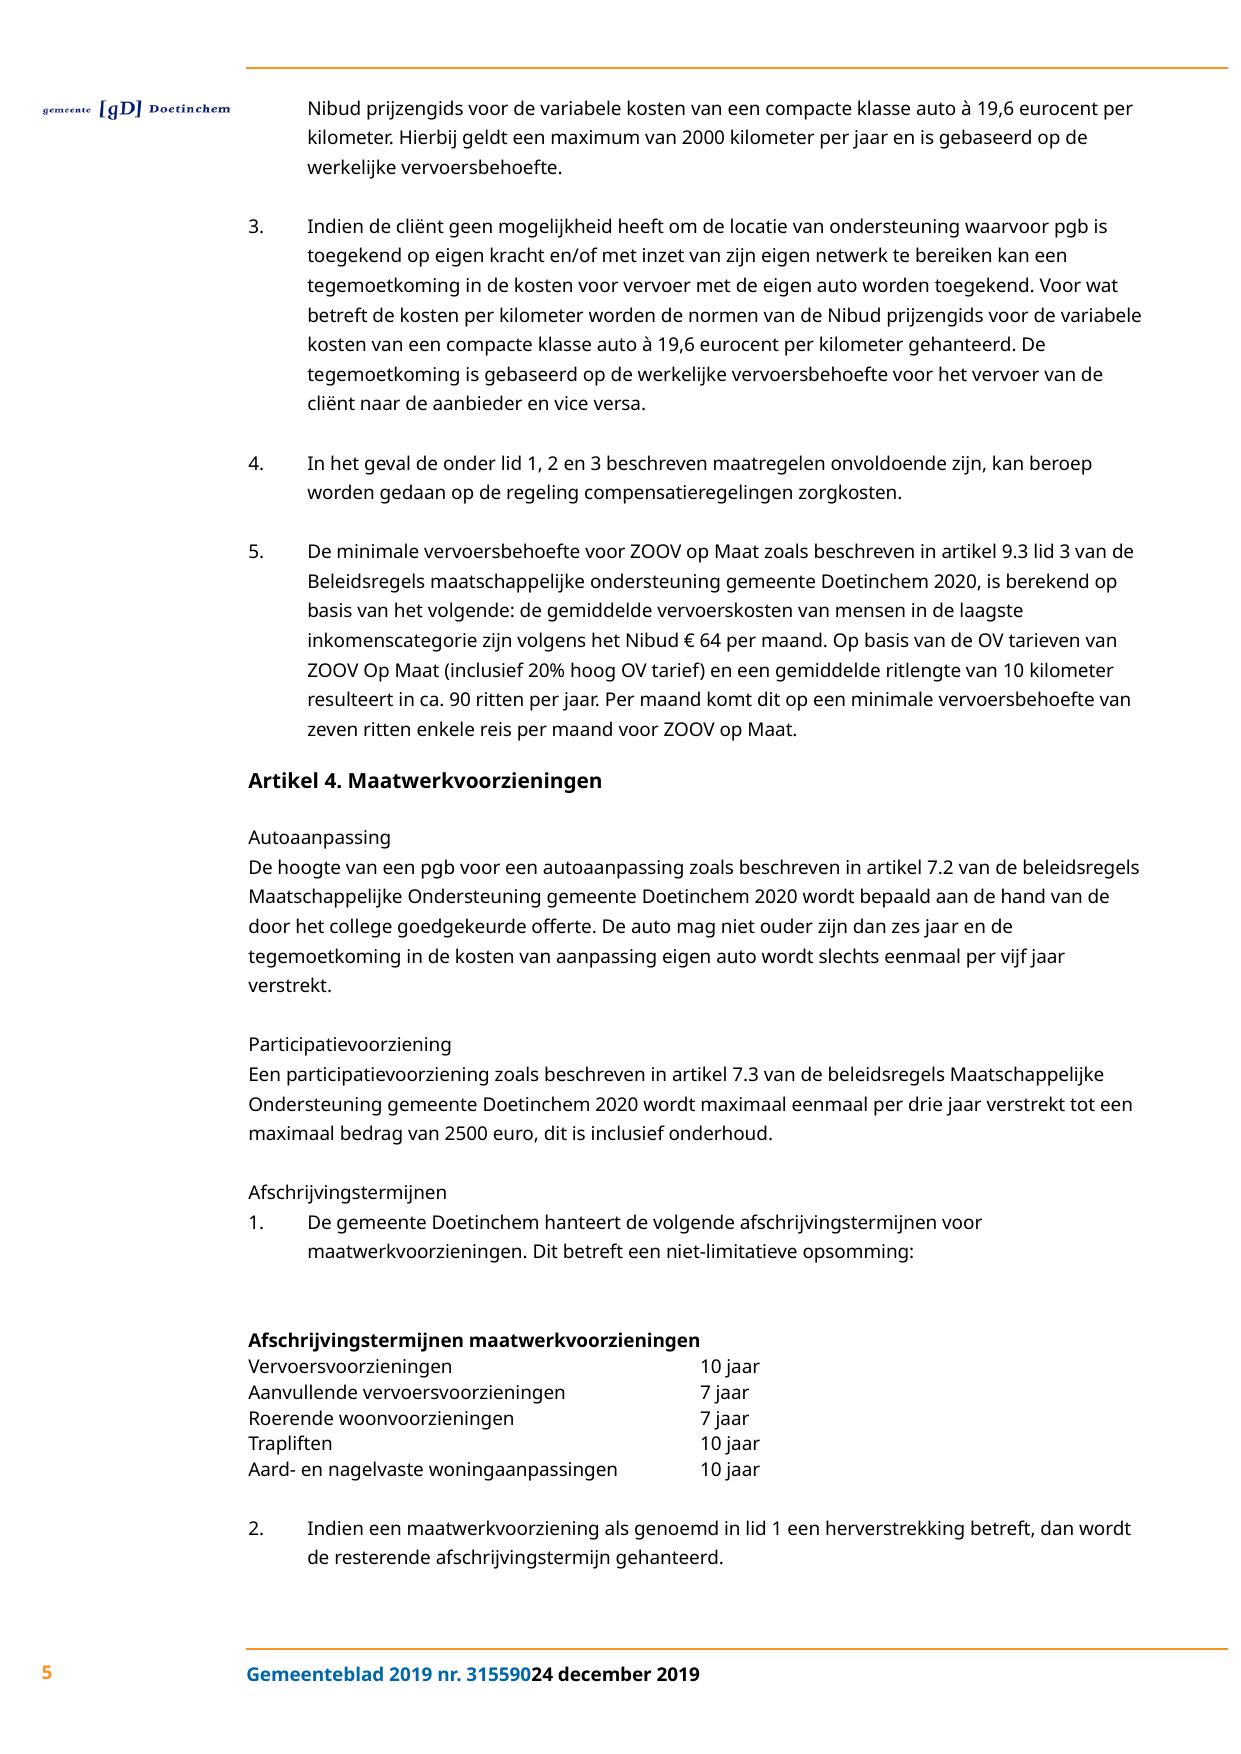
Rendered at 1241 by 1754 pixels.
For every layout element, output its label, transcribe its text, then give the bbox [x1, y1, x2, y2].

list Indien de cliënt geen mogelijkheid heeft om de locatie van ondersteuning waarvoor pgb is toegekend op eigen kracht en/of met inzet van zijn eigen netwerk te bereiken kan een tegemoetkoming in de kosten voor vervoer met de eigen auto worden toegekend. Voor wat betreft de kosten per kilometer worden de normen van de Nibud prijzengids voor de variabele kosten van een compacte klasse auto à 19,6 eurocent per kilometer gehanteerd. De tegemoetkoming is gebaseerd op de werkelijke vervoersbehoefte voor het vervoer van de cliënt naar de aanbieder en vice versa. [248, 213, 1152, 416]
text Afschrijvingstermijnen [248, 1179, 1152, 1205]
table_cell 10 jaar [700, 1456, 1152, 1482]
list Nibud prijzengids voor de variabele kosten van een compacte klasse auto à 19,6 eurocent per kilometer. Hierbij geldt een maximum van 2000 kilometer per jaar en is gebaseerd op de werkelijke vervoersbehoefte. [248, 95, 1152, 180]
table_cell 7 jaar [700, 1379, 1152, 1405]
table_cell 10 jaar [700, 1430, 1152, 1456]
text De hoogte van een pgb voor een autoaanpassing zoals beschreven in artikel 7.2 van de beleidsregels Maatschappelijke Ondersteuning gemeente Doetinchem 2020 wordt bepaald aan de hand van de door het college goedgekeurde offerte. De auto mag niet ouder zijn dan zes jaar en de tegemoetkoming in de kosten van aanpassing eigen auto wordt slechts eenmaal per vijf jaar verstrekt. [248, 854, 1152, 998]
text Autoaanpassing [248, 824, 1152, 850]
picture [41, 47, 231, 172]
text Participatievoorziening [248, 1032, 1152, 1057]
table_cell Trapliften [248, 1430, 700, 1456]
table_cell 7 jaar [700, 1405, 1152, 1430]
table_cell Vervoersvoorzieningen [248, 1353, 700, 1379]
list In het geval de onder lid 1, 2 en 3 beschreven maatregelen onvoldoende zijn, kan beroep worden gedaan op de regeling compensatieregelingen zorgkosten. [248, 450, 1152, 505]
table_cell Roerende woonvoorzieningen [248, 1405, 700, 1430]
list Indien een maatwerkvoorziening als genoemd in lid 1 een herverstrekking betreft, dan wordt de resterende afschrijvingstermijn gehanteerd. [248, 1515, 1152, 1570]
list De gemeente Doetinchem hanteert de volgende afschrijvingstermijnen voor maatwerkvoorzieningen. Dit betreft een niet-limitatieve opsomming: [248, 1209, 1152, 1264]
table_header Afschrijvingstermijnen maatwerkvoorzieningen [248, 1328, 1152, 1353]
table_cell 10 jaar [700, 1353, 1152, 1379]
table_cell Aanvullende vervoersvoorzieningen [248, 1379, 700, 1405]
text Artikel 4. Maatwerkvoorzieningen [248, 766, 1152, 795]
table_cell Aard- en nagelvaste woningaanpassingen [248, 1456, 700, 1482]
list De minimale vervoersbehoefte voor ZOOV op Maat zoals beschreven in artikel 9.3 lid 3 van de Beleidsregels maatschappelijke ondersteuning gemeente Doetinchem 2020, is berekend op basis van het volgende: de gemiddelde vervoerskosten van mensen in de laagste inkomenscategorie zijn volgens het Nibud € 64 per maand. Op basis van de OV tarieven van ZOOV Op Maat (inclusief 20% hoog OV tarief) en een gemiddelde ritlengte van 10 kilometer resulteert in ca. 90 ritten per jaar. Per maand komt dit op een minimale vervoersbehoefte van zeven ritten enkele reis per maand voor ZOOV op Maat. [248, 538, 1152, 742]
text Een participatievoorziening zoals beschreven in artikel 7.3 van de beleidsregels Maatschappelijke Ondersteuning gemeente Doetinchem 2020 wordt maximaal eenmaal per drie jaar verstrekt tot een maximaal bedrag van 2500 euro, dit is inclusief onderhoud. [248, 1061, 1152, 1146]
